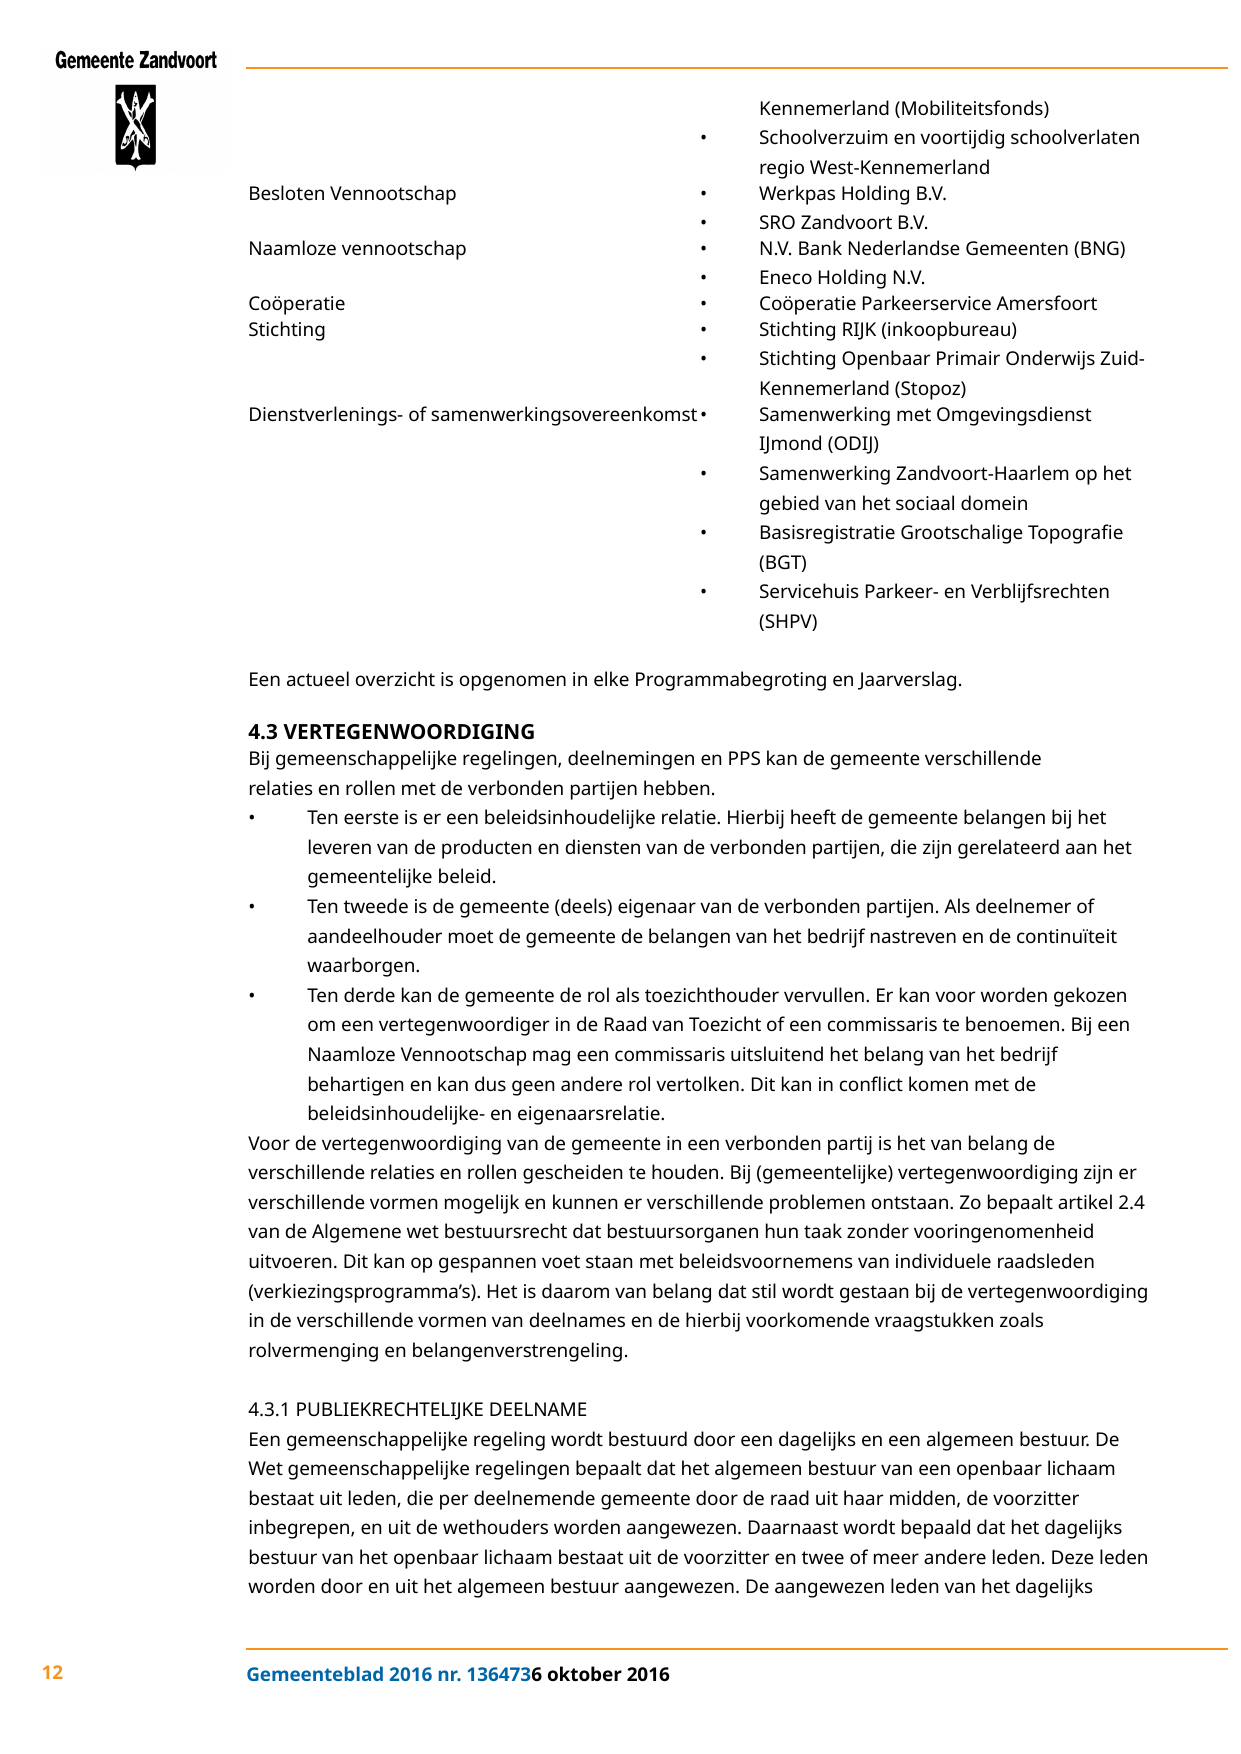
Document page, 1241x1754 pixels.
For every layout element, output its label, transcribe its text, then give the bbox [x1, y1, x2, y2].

text Voor de vertegenwoordiging van de gemeente in een verbonden partij is het van belang de verschillende relaties en rollen gescheiden te houden. Bij (gemeentelijke) vertegenwoordiging zijn er verschillende vormen mogelijk en kunnen er verschillende problemen ontstaan. Zo bepaalt artikel 2.4 van de Algemene wet bestuursrecht dat bestuursorganen hun taak zonder vooringenomenheid uitvoeren. Dit kan op gespannen voet staan met beleidsvoornemens van individuele raadsleden (verkiezingsprogramma’s). Het is daarom van belang dat stil wordt gestaan bij de vertegenwoordiging in de verschillende vormen van deelnames en de hierbij voorkomende vraagstukken zoals rolvermenging en belangenverstrengeling. [248, 1130, 1152, 1363]
table_cell Dienstverlenings- of samenwerkingsovereenkomst [248, 401, 700, 634]
table_cell Besloten Vennootschap [248, 180, 700, 235]
table_cell Coöperatie Parkeerservice Amersfoort [700, 290, 1152, 316]
table_cell N.V. Bank Nederlandse Gemeenten (BNG) Eneco Holding N.V. [700, 235, 1152, 290]
list Ten eerste is er een beleidsinhoudelijke relatie. Hierbij heeft de gemeente belangen bij het leveren van de producten en diensten van de verbonden partijen, die zijn gerelateerd aan het gemeentelijke beleid. [248, 804, 1152, 889]
text 4.3.1 PUBLIEKRECHTELIJKE DEELNAME [248, 1396, 1152, 1422]
list Ten derde kan de gemeente de rol als toezichthouder vervullen. Er kan voor worden gekozen om een vertegenwoordiger in de Raad van Toezicht of een commissaris te benoemen. Bij een Naamloze Vennootschap mag een commissaris uitsluitend het belang van het bedrijf behartigen en kan dus geen andere rol vertolken. Dit kan in conflict komen met de beleidsinhoudelijke- en eigenaarsrelatie. [248, 982, 1152, 1126]
text Een gemeenschappelijke regeling wordt bestuurd door een dagelijks en een algemeen bestuur. De Wet gemeenschappelijke regelingen bepaalt dat het algemeen bestuur van een openbaar lichaam bestaat uit leden, die per deelnemende gemeente door de raad uit haar midden, de voorzitter inbegrepen, en uit de wethouders worden aangewezen. Daarnaast wordt bepaald dat het dagelijks bestuur van het openbaar lichaam bestaat uit de voorzitter en twee of meer andere leden. Deze leden worden door en uit het algemeen bestuur aangewezen. De aangewezen leden van het dagelijks [248, 1426, 1152, 1599]
list Ten tweede is de gemeente (deels) eigenaar van de verbonden partijen. Als deelnemer of aandeelhouder moet de gemeente de belangen van het bedrijf nastreven en de continuïteit waarborgen. [248, 893, 1152, 978]
text Een actueel overzicht is opgenomen in elke Programmabegroting en Jaarverslag. [248, 667, 1152, 692]
table_header Kennemerland (Mobiliteitsfonds) Schoolverzuim en voortijdig schoolverlaten regio West-Kennemerland [700, 95, 1152, 180]
text 4.3 VERTEGENWOORDIGING [248, 717, 1152, 745]
table_cell Coöperatie [248, 290, 700, 316]
table_cell Stichting [248, 316, 700, 401]
table_cell Samenwerking met Omgevingsdienst IJmond (ODIJ) Samenwerking Zandvoort-Haarlem op het gebied van het sociaal domein Basisregistratie Grootschalige Topografie (BGT) Servicehuis Parkeer- en Verblijfsrechten (SHPV) [700, 401, 1152, 634]
text Bij gemeenschappelijke regelingen, deelnemingen en PPS kan de gemeente verschillende [248, 745, 1152, 771]
table_header [248, 95, 700, 180]
table_cell Naamloze vennootschap [248, 235, 700, 290]
picture [41, 47, 231, 172]
table_cell Stichting RIJK (inkoopbureau) Stichting Openbaar Primair Onderwijs Zuid-Kennemerland (Stopoz) [700, 316, 1152, 401]
text relaties en rollen met de verbonden partijen hebben. [248, 775, 1152, 801]
table_cell Werkpas Holding B.V. SRO Zandvoort B.V. [700, 180, 1152, 235]
